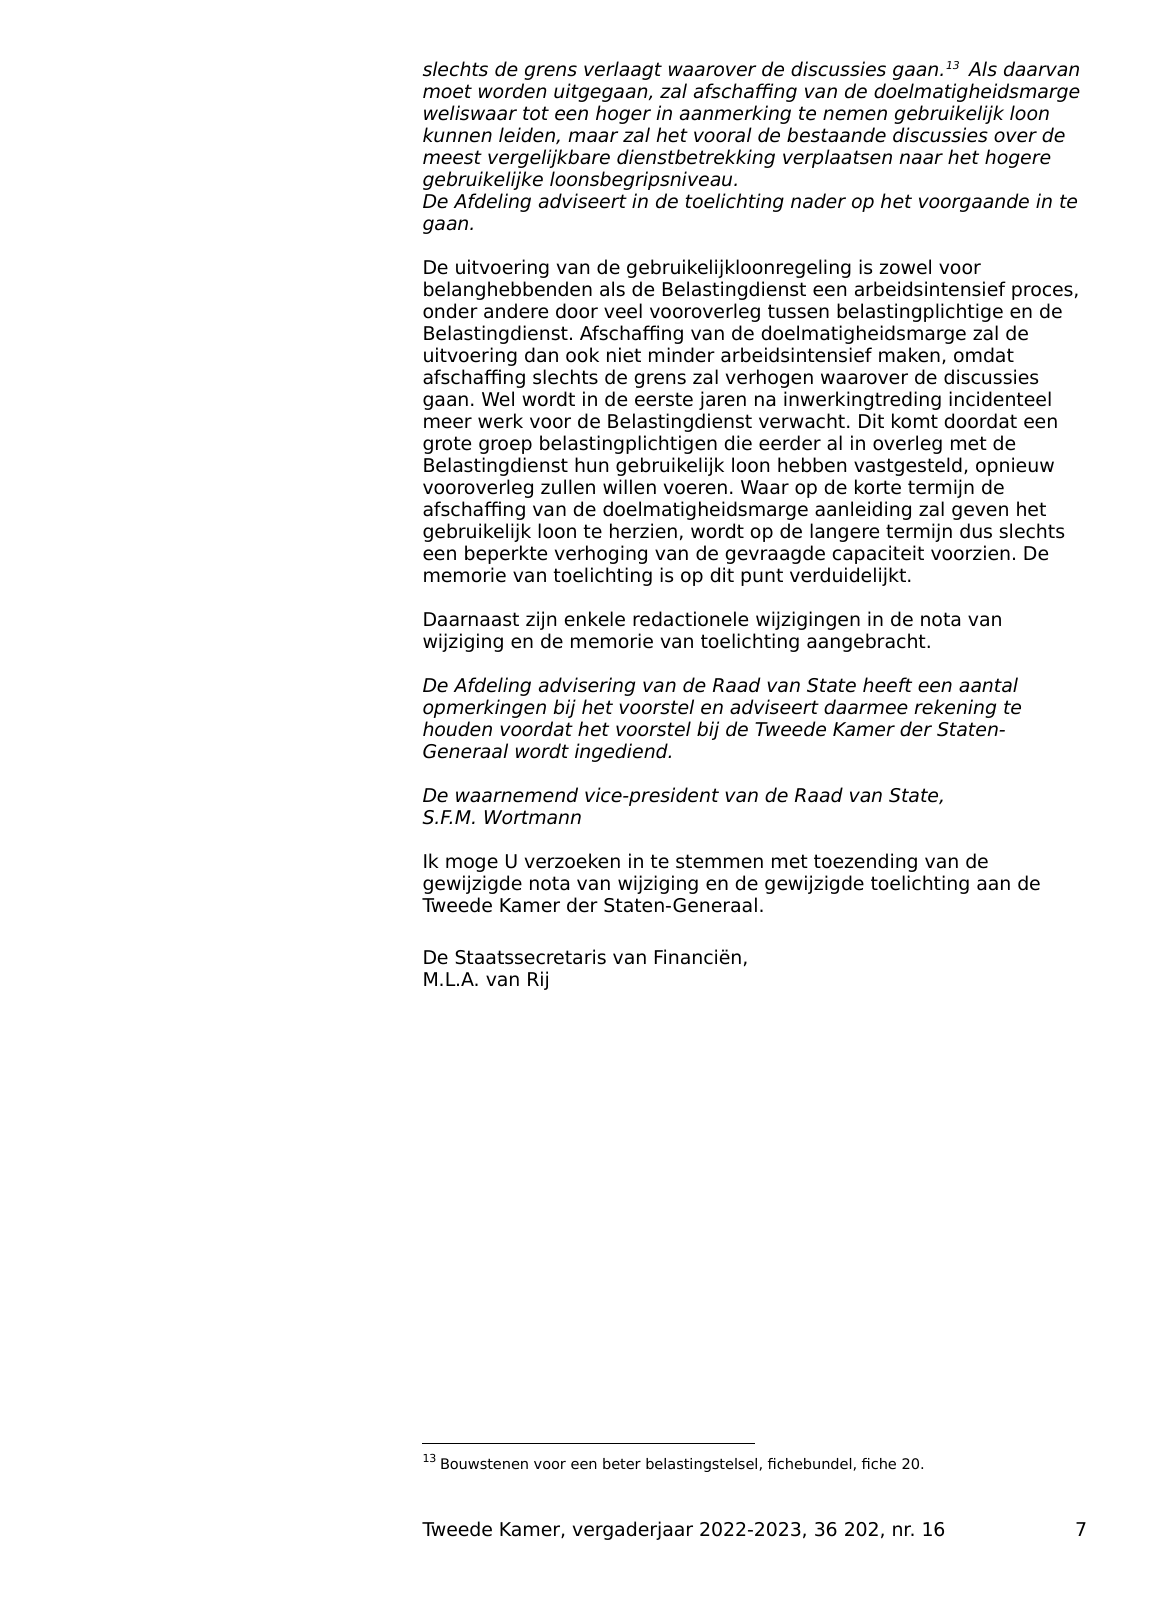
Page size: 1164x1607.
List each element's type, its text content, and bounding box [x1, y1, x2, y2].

text Daarnaast zijn enkele redactionele wijzigingen in de nota van wijziging en de memorie van toelichting aangebracht. [422, 609, 1087, 653]
text slechts de grens verlaagt waarover de discussies gaan. Als daarvan moet worden uitgegaan, zal afschaffing van de doelmatigheidsmarge weliswaar tot een hoger in aanmerking te nemen gebruikelijk loon kunnen leiden, maar zal het vooral de bestaande discussies over de meest vergelijkbare dienstbetrekking verplaatsen naar het hogere gebruikelijke loonsbegripsniveau. [422, 59, 1087, 191]
text De Staatssecretaris van Financiën, M.L.A. van Rij [422, 947, 1087, 991]
text De waarnemend vice-president van de Raad van State, [422, 785, 1087, 807]
text De Afdeling adviseert in de toelichting nader op het voorgaande in te gaan. [422, 191, 1087, 235]
text Ik moge U verzoeken in te stemmen met toezending van de gewijzigde nota van wijziging en de gewijzigde toelichting aan de Tweede Kamer der Staten-Generaal. [422, 851, 1087, 917]
text Bouwstenen voor een beter belastingstelsel, fichebundel, fiche 20. [422, 1452, 1087, 1474]
text De uitvoering van de gebruikelijkloonregeling is zowel voor belanghebbenden als de Belastingdienst een arbeidsintensief proces, onder andere door veel vooroverleg tussen belastingplichtige en de Belastingdienst. Afschaffing van de doelmatigheidsmarge zal de uitvoering dan ook niet minder arbeidsintensief maken, omdat afschaffing slechts de grens zal verhogen waarover de discussies gaan. Wel wordt in de eerste jaren na inwerkingtreding incidenteel meer werk voor de Belastingdienst verwacht. Dit komt doordat een grote groep belastingplichtigen die eerder al in overleg met de Belastingdienst hun gebruikelijk loon hebben vastgesteld, opnieuw vooroverleg zullen willen voeren. Waar op de korte termijn de afschaffing van de doelmatigheidsmarge aanleiding zal geven het gebruikelijk loon te herzien, wordt op de langere termijn dus slechts een beperkte verhoging van de gevraagde capaciteit voorzien. De memorie van toelichting is op dit punt verduidelijkt. [422, 257, 1087, 587]
text S.F.M. Wortmann [422, 807, 1087, 829]
text De Afdeling advisering van de Raad van State heeft een aantal opmerkingen bij het voorstel en adviseert daarmee rekening te houden voordat het voorstel bij de Tweede Kamer der Staten-Generaal wordt ingediend. [422, 675, 1087, 763]
